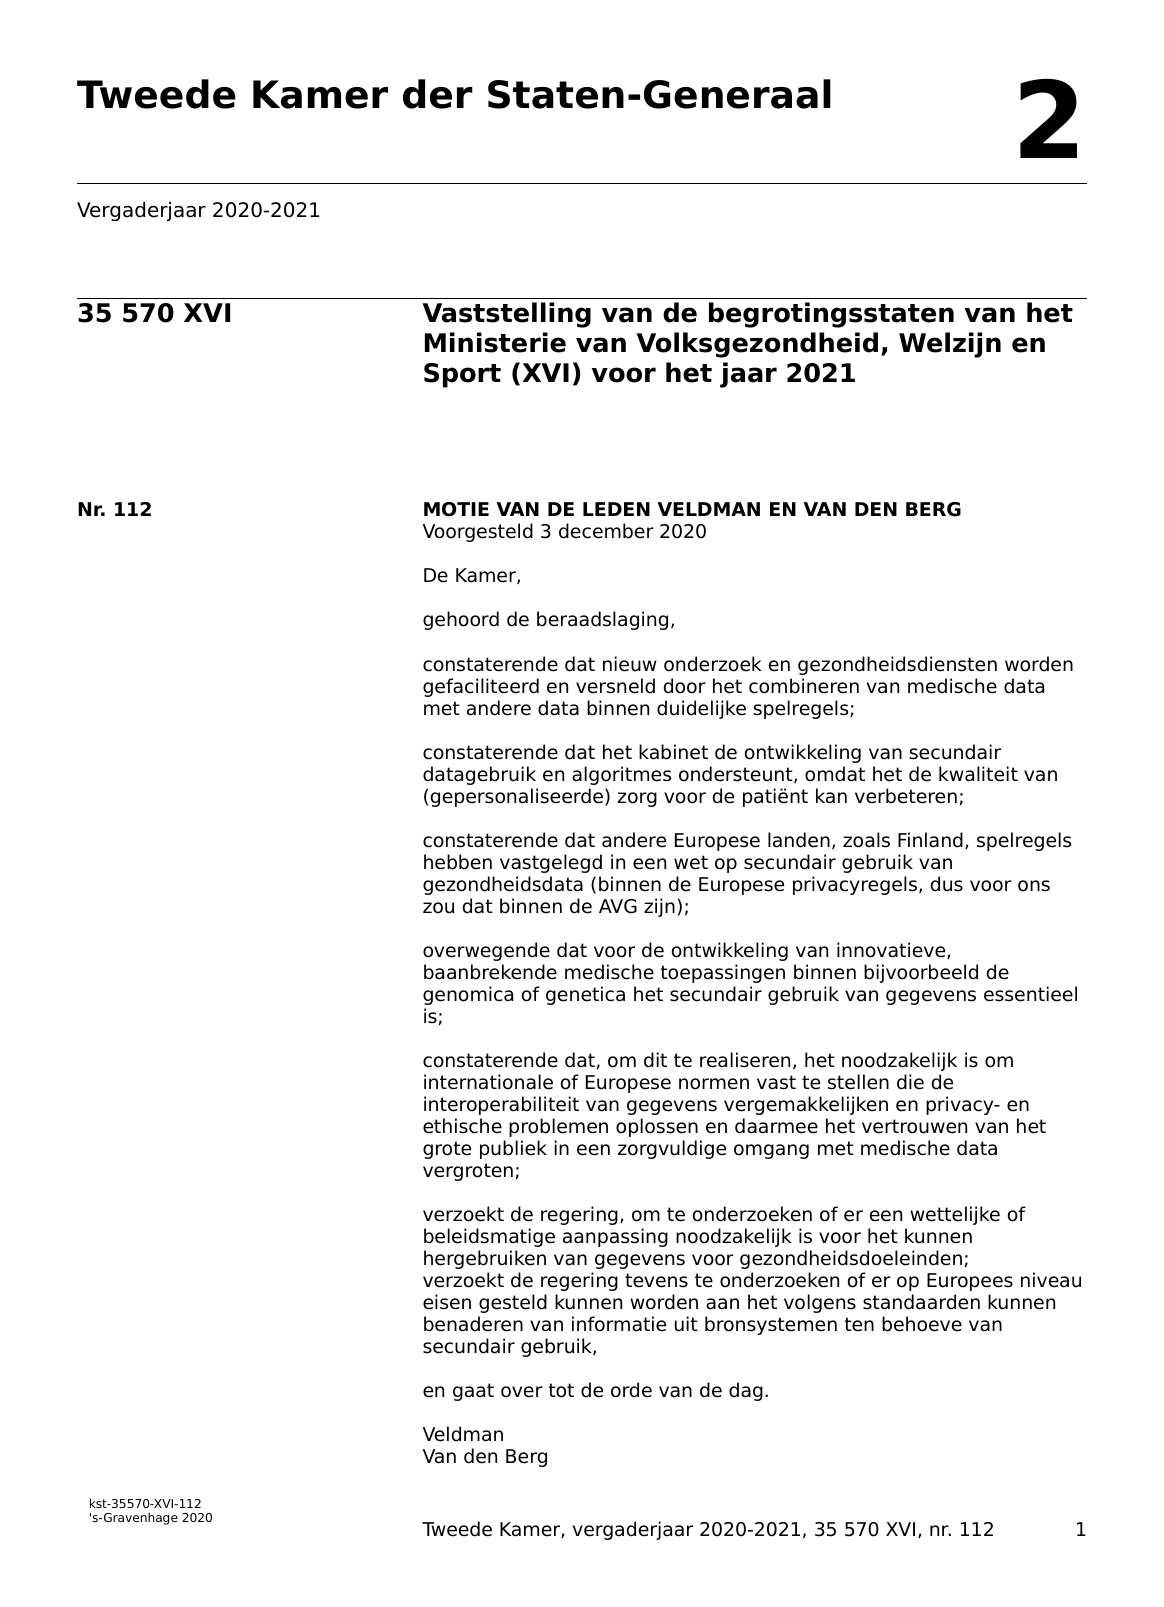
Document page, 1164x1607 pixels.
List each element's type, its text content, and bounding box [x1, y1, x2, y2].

text verzoekt de regering, om te onderzoeken of er een wettelijke of beleidsmatige aanpassing noodzakelijk is voor het kunnen hergebruiken van gegevens voor gezondheidsdoeleinden; [422, 1204, 1087, 1270]
text Veldman [422, 1424, 1087, 1446]
text constaterende dat andere Europese landen, zoals Finland, spelregels hebben vastgelegd in een wet op secundair gebruik van gezondheidsdata (binnen de Europese privacyregels, dus voor ons zou dat binnen de AVG zijn); [422, 830, 1087, 918]
text constaterende dat het kabinet de ontwikkeling van secundair datagebruik en algoritmes ondersteunt, omdat het de kwaliteit van (gepersonaliseerde) zorg voor de patiënt kan verbeteren; [422, 742, 1087, 808]
text verzoekt de regering tevens te onderzoeken of er op Europees niveau eisen gesteld kunnen worden aan het volgens standaarden kunnen benaderen van informatie uit bronsystemen ten behoeve van secundair gebruik, [422, 1270, 1087, 1358]
text gehoord de beraadslaging, [422, 609, 1087, 631]
text 's-Gravenhage 2020 [88, 1511, 323, 1525]
text Van den Berg [422, 1446, 1087, 1468]
table_cell Vergaderjaar 2020-2021 [77, 184, 1087, 298]
text en gaat over tot de orde van de dag. [422, 1380, 1087, 1402]
text constaterende dat, om dit te realiseren, het noodzakelijk is om internationale of Europese normen vast te stellen die de interoperabiliteit van gegevens vergemakkelijken en privacy- en ethische problemen oplossen en daarmee het vertrouwen van het grote publiek in een zorgvuldige omgang met medische data vergroten; [422, 1050, 1087, 1182]
text overwegende dat voor de ontwikkeling van innovatieve, baanbrekende medische toepassingen binnen bijvoorbeeld de genomica of genetica het secundair gebruik van gegevens essentieel is; [422, 940, 1087, 1028]
subtitle Nr. 112 MOTIE VAN DE LEDEN VELDMAN EN VAN DEN BERG [77, 499, 1087, 521]
text kst-35570-XVI-112 [88, 1497, 323, 1511]
table_header 2 [886, 59, 1087, 183]
text De Kamer, [422, 565, 1087, 587]
text Voorgesteld 3 december 2020 [422, 521, 1087, 543]
text constaterende dat nieuw onderzoek en gezondheidsdiensten worden gefaciliteerd en versneld door het combineren van medische data met andere data binnen duidelijke spelregels; [422, 653, 1087, 719]
subtitle 35 570 XVI Vaststelling van de begrotingsstaten van het Ministerie van Volksgezondheid, Welzijn en Sport (XVI) voor het jaar 2021 [77, 299, 1087, 388]
table_header Tweede Kamer der Staten-Generaal [77, 59, 886, 183]
